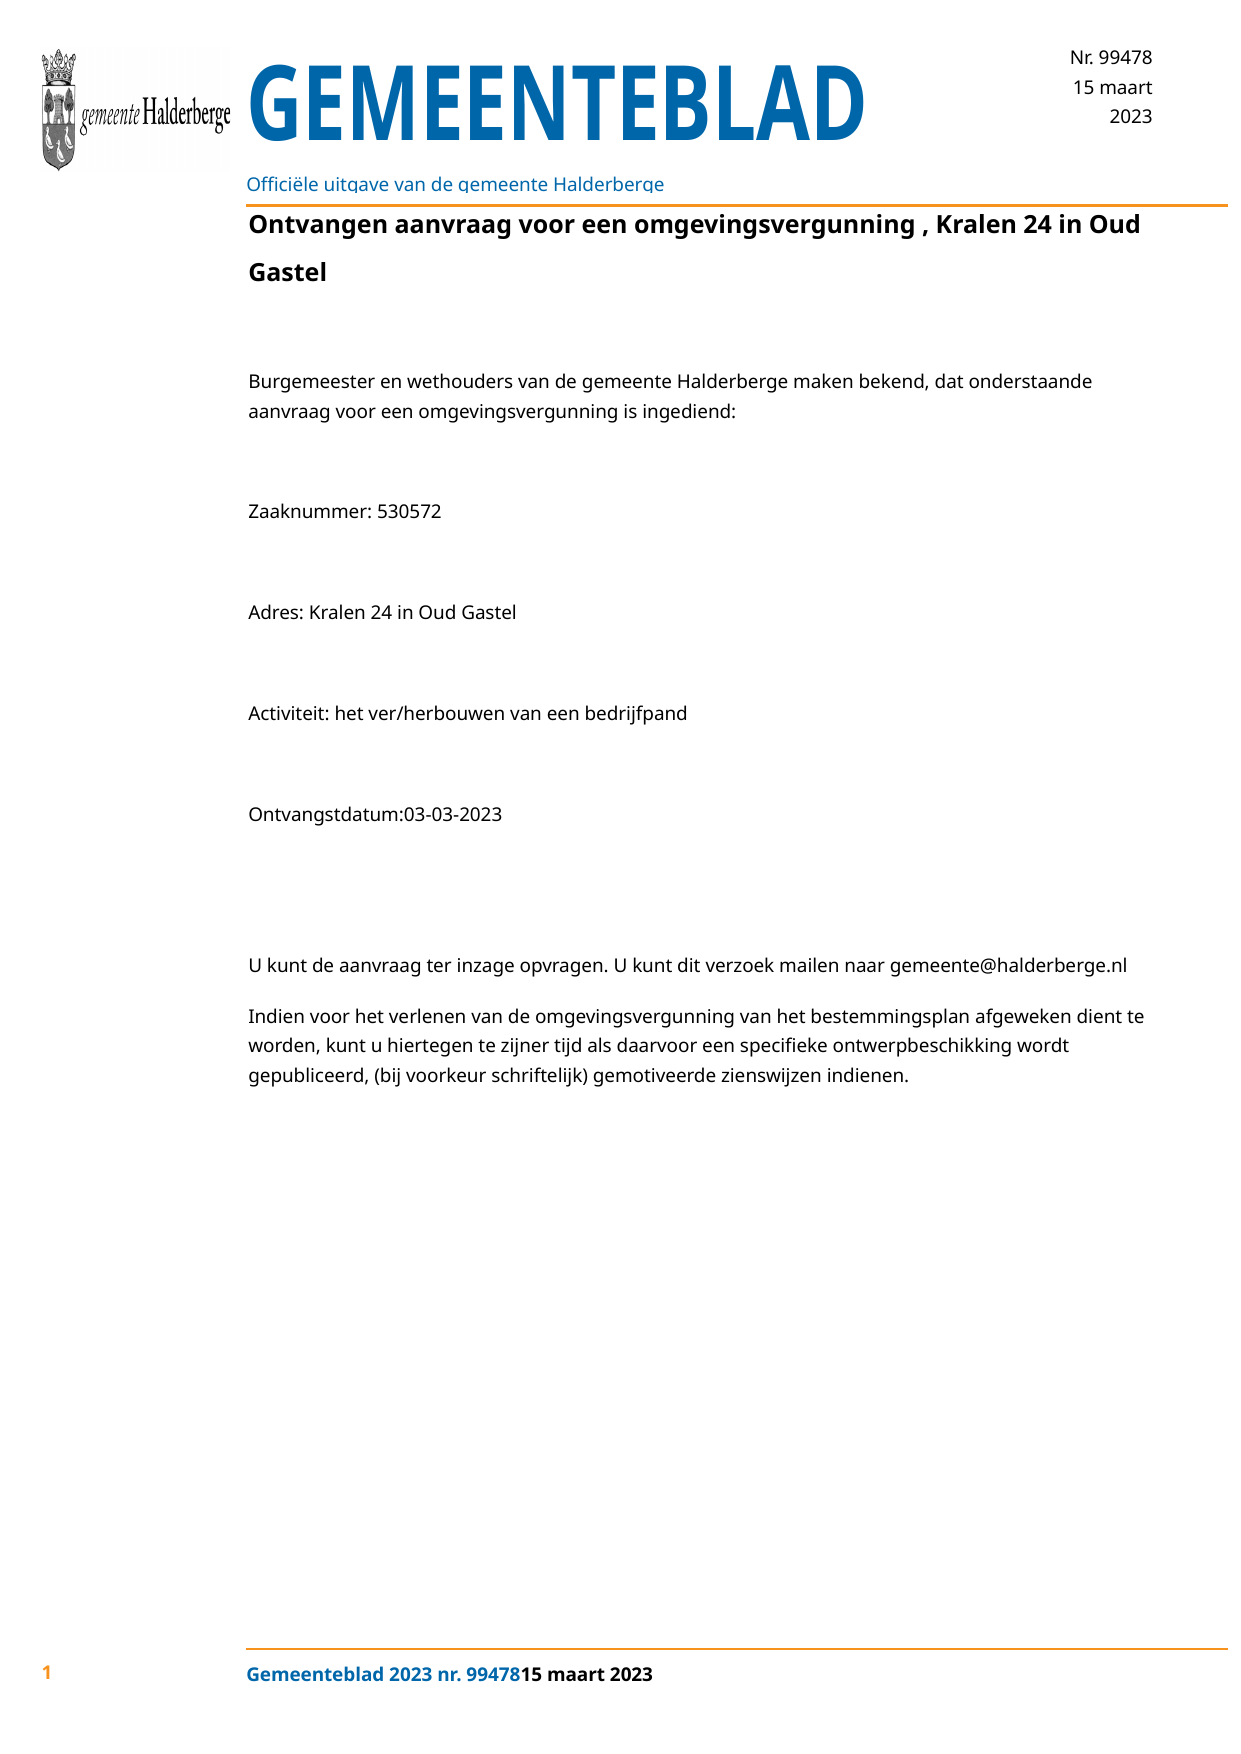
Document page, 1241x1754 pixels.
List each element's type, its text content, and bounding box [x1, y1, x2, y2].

text Activiteit: het ver/herbouwen van een bedrijfpand [248, 700, 1152, 726]
text Ontvangstdatum:03-03-2023 [248, 801, 1152, 827]
text Adres: Kralen 24 in Oud Gastel [248, 599, 1152, 625]
text U kunt de aanvraag ter inzage opvragen. U kunt dit verzoek mailen naar gemeente@halderberge.nl [248, 952, 1152, 978]
text Zaaknummer: 530572 [248, 499, 1152, 524]
text Burgemeester en wethouders van de gemeente Halderberge maken bekend, dat onderstaande aanvraag voor een omgevingsvergunning is ingediend: [248, 368, 1152, 424]
text Indien voor het verlenen van de omgevingsvergunning van het bestemmingsplan afgeweken dient te worden, kunt u hiertegen te zijner tijd als daarvoor een specifieke ontwerpbeschikking wordt gepubliceerd, (bij voorkeur schriftelijk) gemotiveerde zienswijzen indienen. [248, 1003, 1152, 1088]
picture [41, 47, 231, 172]
text Ontvangen aanvraag voor een omgevingsvergunning , Kralen 24 in Oud Gastel [248, 207, 1152, 288]
